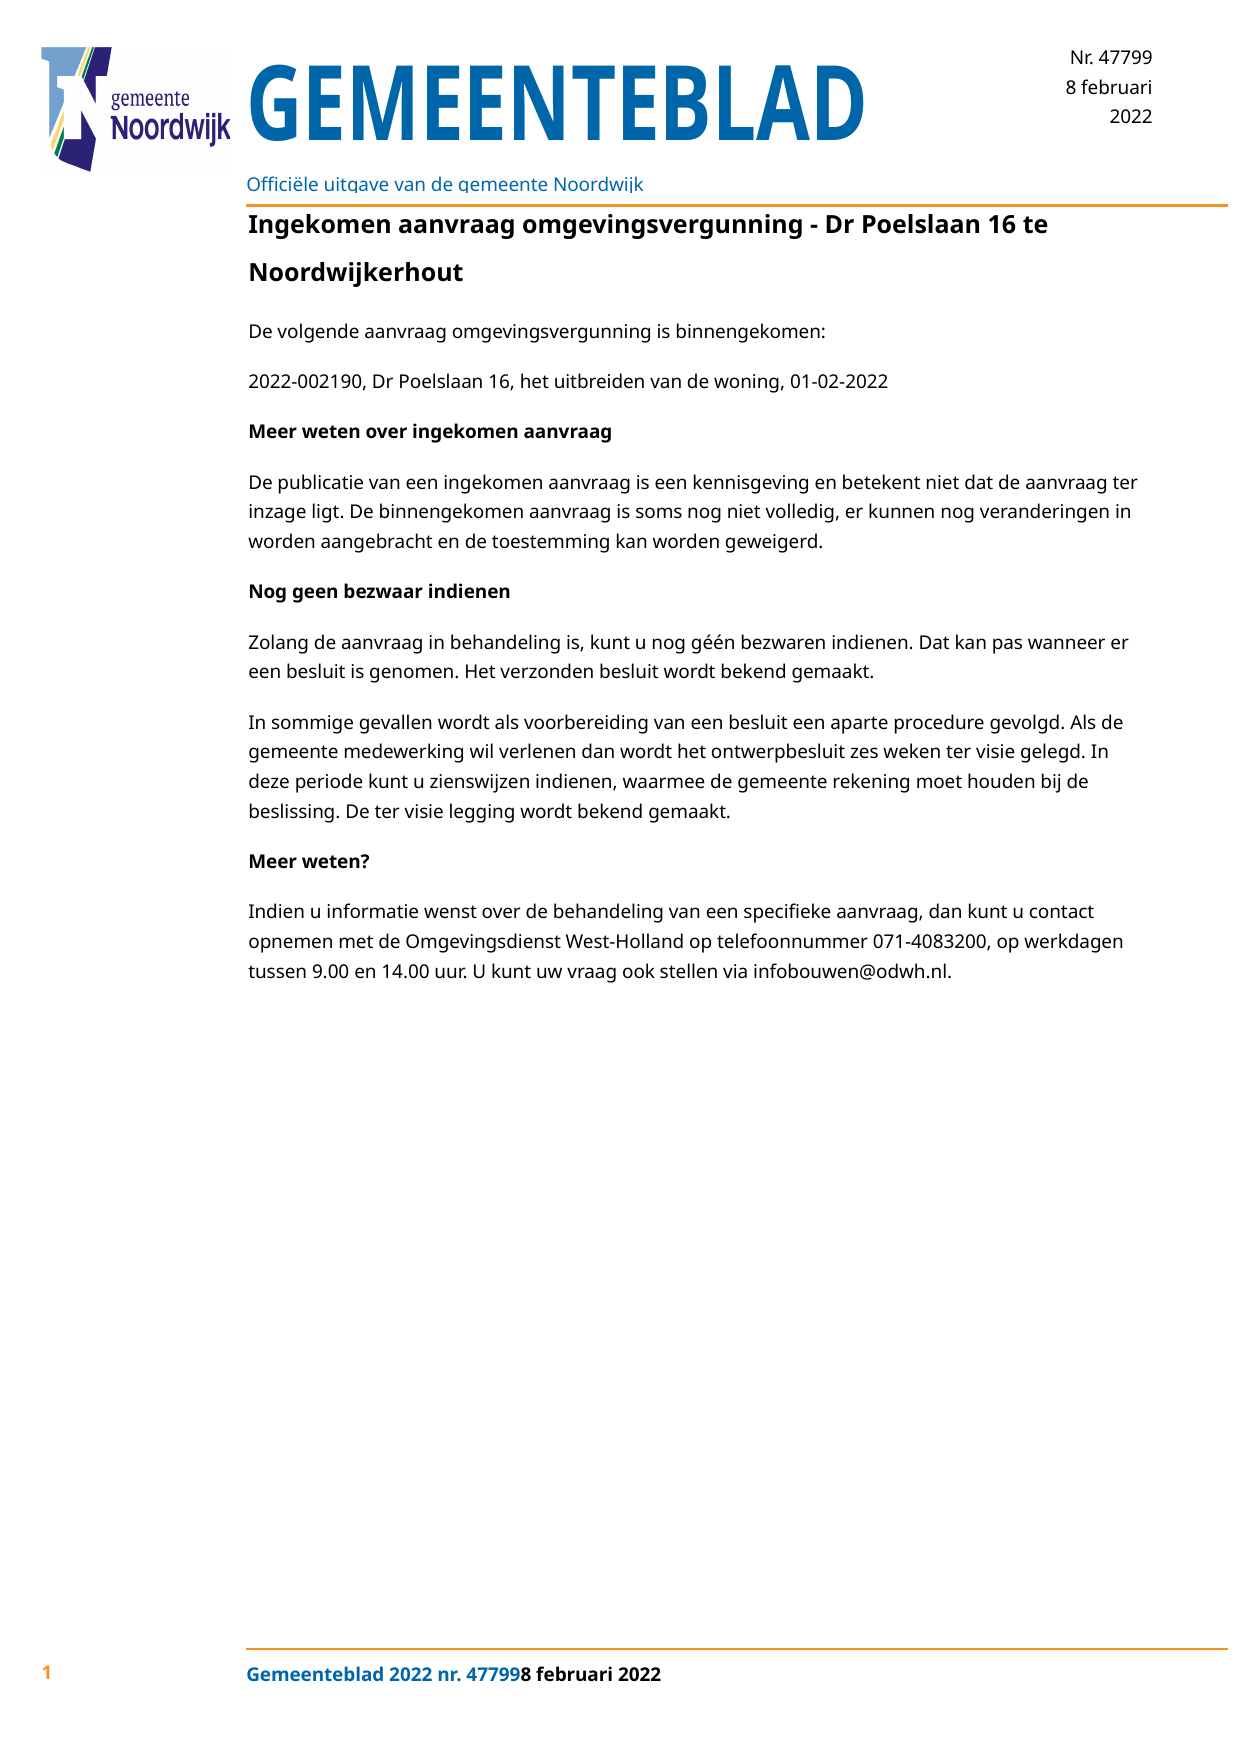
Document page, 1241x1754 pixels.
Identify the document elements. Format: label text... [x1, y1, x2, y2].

text Nog geen bezwaar indienen [248, 579, 1152, 604]
text Meer weten over ingekomen aanvraag [248, 419, 1152, 444]
text Meer weten? [248, 848, 1152, 874]
text Zolang de aanvraag in behandeling is, kunt u nog géén bezwaren indienen. Dat kan pas wanneer er een besluit is genomen. Het verzonden besluit wordt bekend gemaakt. [248, 629, 1152, 684]
text 2022-002190, Dr Poelslaan 16, het uitbreiden van de woning, 01-02-2022 [248, 368, 1152, 394]
picture [41, 47, 231, 172]
text Ingekomen aanvraag omgevingsvergunning - Dr Poelslaan 16 te Noordwijkerhout [248, 207, 1152, 288]
text Indien u informatie wenst over de behandeling van een specifieke aanvraag, dan kunt u contact opnemen met de Omgevingsdienst West-Holland op telefoonnummer 071-4083200, op werkdagen tussen 9.00 en 14.00 uur. U kunt uw vraag ook stellen via infobouwen@odwh.nl. [248, 899, 1152, 984]
text In sommige gevallen wordt als voorbereiding van een besluit een aparte procedure gevolgd. Als de gemeente medewerking wil verlenen dan wordt het ontwerpbesluit zes weken ter visie gelegd. In deze periode kunt u zienswijzen indienen, waarmee de gemeente rekening moet houden bij de beslissing. De ter visie legging wordt bekend gemaakt. [248, 709, 1152, 824]
text De volgende aanvraag omgevingsvergunning is binnengekomen: [248, 318, 1152, 344]
text De publicatie van een ingekomen aanvraag is een kennisgeving en betekent niet dat de aanvraag ter inzage ligt. De binnengekomen aanvraag is soms nog niet volledig, er kunnen nog veranderingen in worden aangebracht en de toestemming kan worden geweigerd. [248, 469, 1152, 554]
